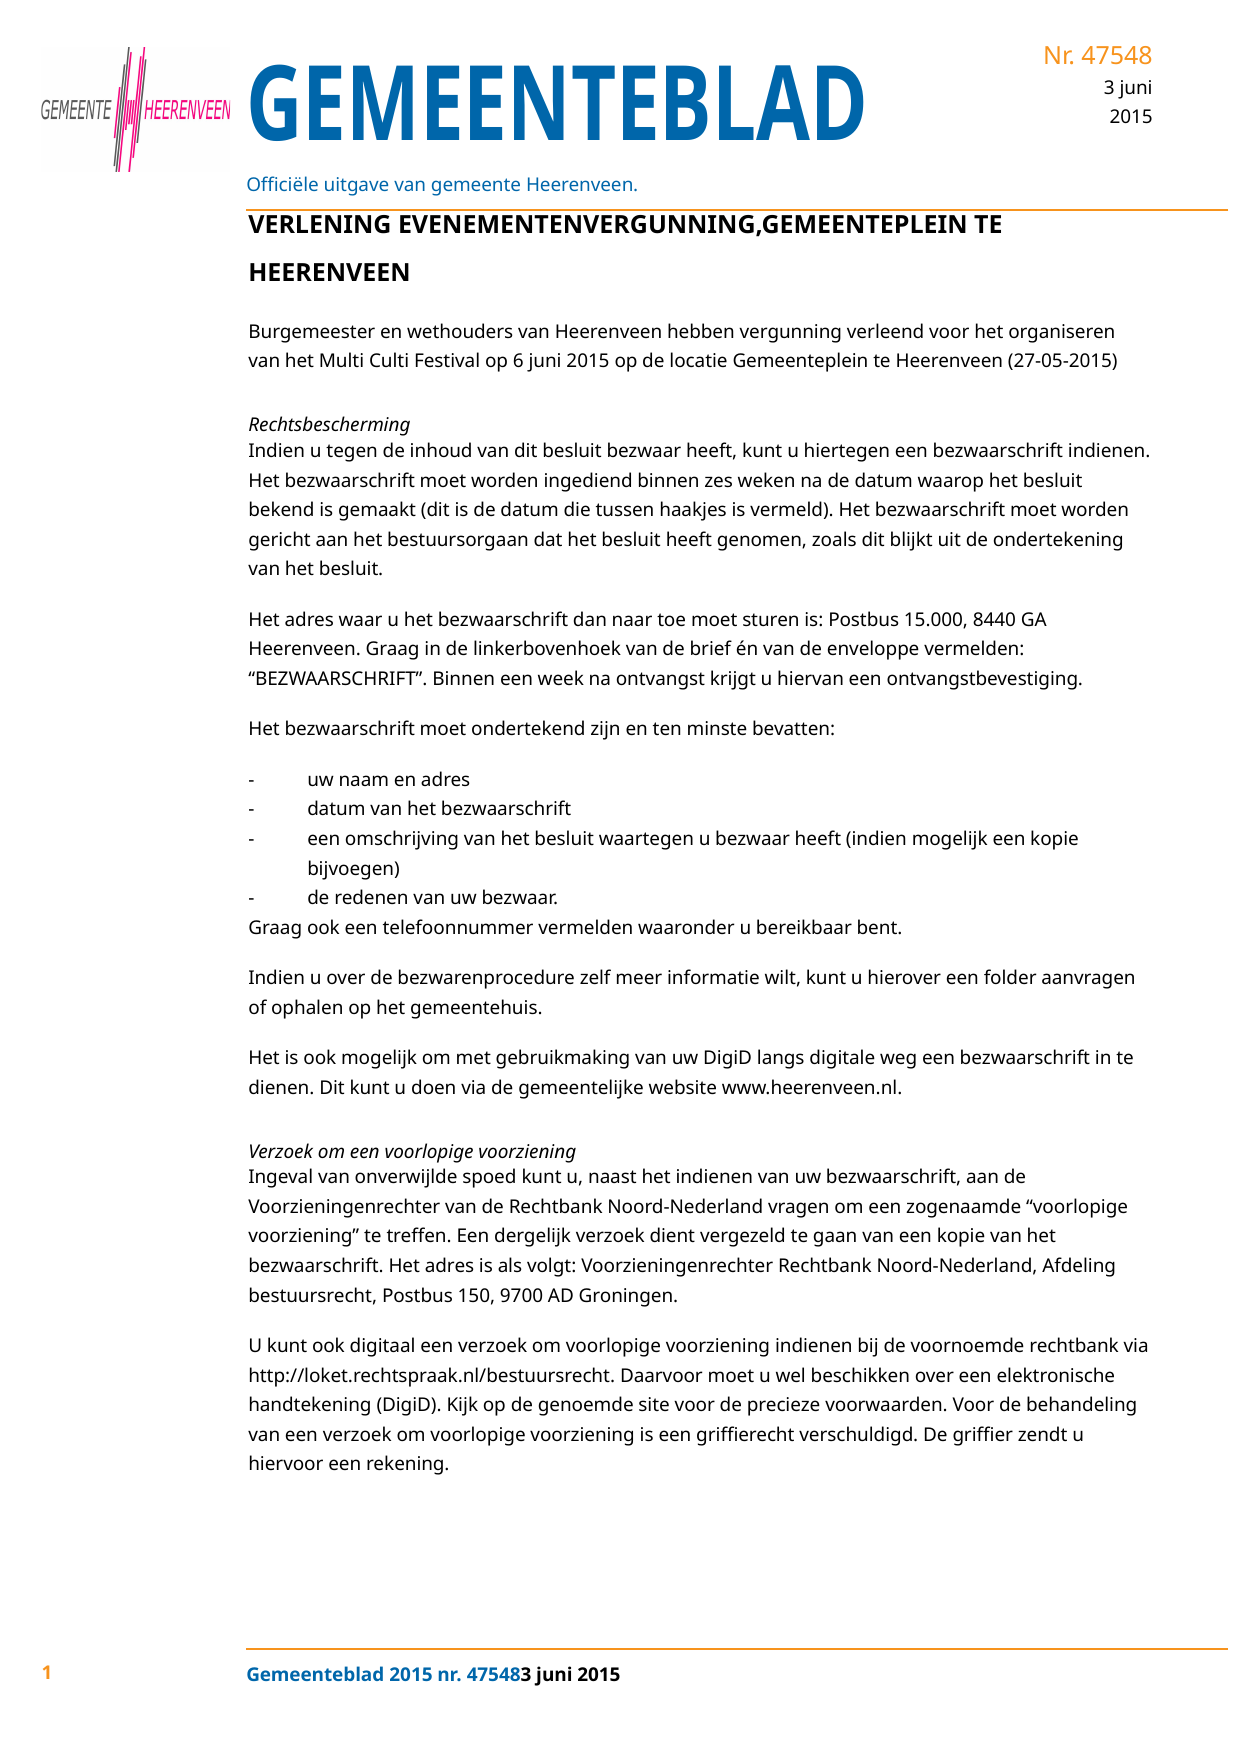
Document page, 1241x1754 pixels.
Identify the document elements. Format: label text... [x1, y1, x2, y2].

text Graag ook een telefoonnummer vermelden waaronder u bereikbaar bent. [248, 914, 1152, 939]
list de redenen van uw bezwaar. [248, 884, 1152, 910]
text Het adres waar u het bezwaarschrift dan naar toe moet sturen is: Postbus 15.000, 8440 GA Heerenveen. Graag in de linkerbovenhoek van de brief én van de enveloppe vermelden: “BEZWAARSCHRIFT”. Binnen een week na ontvangst krijgt u hiervan een ontvangstbevestiging. [248, 606, 1152, 691]
text VERLENING EVENEMENTENVERGUNNING,GEMEENTEPLEIN TE HEERENVEEN [248, 211, 1152, 288]
picture [41, 47, 231, 172]
text Indien u tegen de inhoud van dit besluit bezwaar heeft, kunt u hiertegen een bezwaarschrift indienen. Het bezwaarschrift moet worden ingediend binnen zes weken na de datum waarop het besluit bekend is gemaakt (dit is de datum die tussen haakjes is vermeld). Het bezwaarschrift moet worden gericht aan het bestuursorgaan dat het besluit heeft genomen, zoals dit blijkt uit de ondertekening van het besluit. [248, 437, 1152, 581]
list uw naam en adres [248, 766, 1152, 792]
text Indien u over de bezwarenprocedure zelf meer informatie wilt, kunt u hierover een folder aanvragen of ophalen op het gemeentehuis. [248, 964, 1152, 1019]
text Het is ook mogelijk om met gebruikmaking van uw DigiD langs digitale weg een bezwaarschrift in te dienen. Dit kunt u doen via de gemeentelijke website www.heerenveen.nl. [248, 1044, 1152, 1099]
text Verzoek om een voorlopige voorziening [248, 1138, 1152, 1163]
text Burgemeester en wethouders van Heerenveen hebben vergunning verleend voor het organiseren van het Multi Culti Festival op 6 juni 2015 op de locatie Gemeenteplein te Heerenveen (27-05-2015) [248, 318, 1152, 373]
text Rechtsbescherming [248, 411, 1152, 437]
list een omschrijving van het besluit waartegen u bezwaar heeft (indien mogelijk een kopie bijvoegen) [248, 825, 1152, 880]
text U kunt ook digitaal een verzoek om voorlopige voorziening indienen bij de voornoemde rechtbank via http://loket.rechtspraak.nl/bestuursrecht. Daarvoor moet u wel beschikken over een elektronische handtekening (DigiD). Kijk op de genoemde site voor de precieze voorwaarden. Voor de behandeling van een verzoek om voorlopige voorziening is een griffierecht verschuldigd. De griffier zendt u hiervoor een rekening. [248, 1332, 1152, 1476]
list datum van het bezwaarschrift [248, 796, 1152, 821]
text Ingeval van onverwijlde spoed kunt u, naast het indienen van uw bezwaarschrift, aan de Voorzieningenrechter van de Rechtbank Noord-Nederland vragen om een zogenaamde “voorlopige voorziening” te treffen. Een dergelijk verzoek dient vergezeld te gaan van een kopie van het bezwaarschrift. Het adres is als volgt: Voorzieningenrechter Rechtbank Noord-Nederland, Afdeling bestuursrecht, Postbus 150, 9700 AD Groningen. [248, 1163, 1152, 1308]
text Het bezwaarschrift moet ondertekend zijn en ten minste bevatten: [248, 716, 1152, 741]
